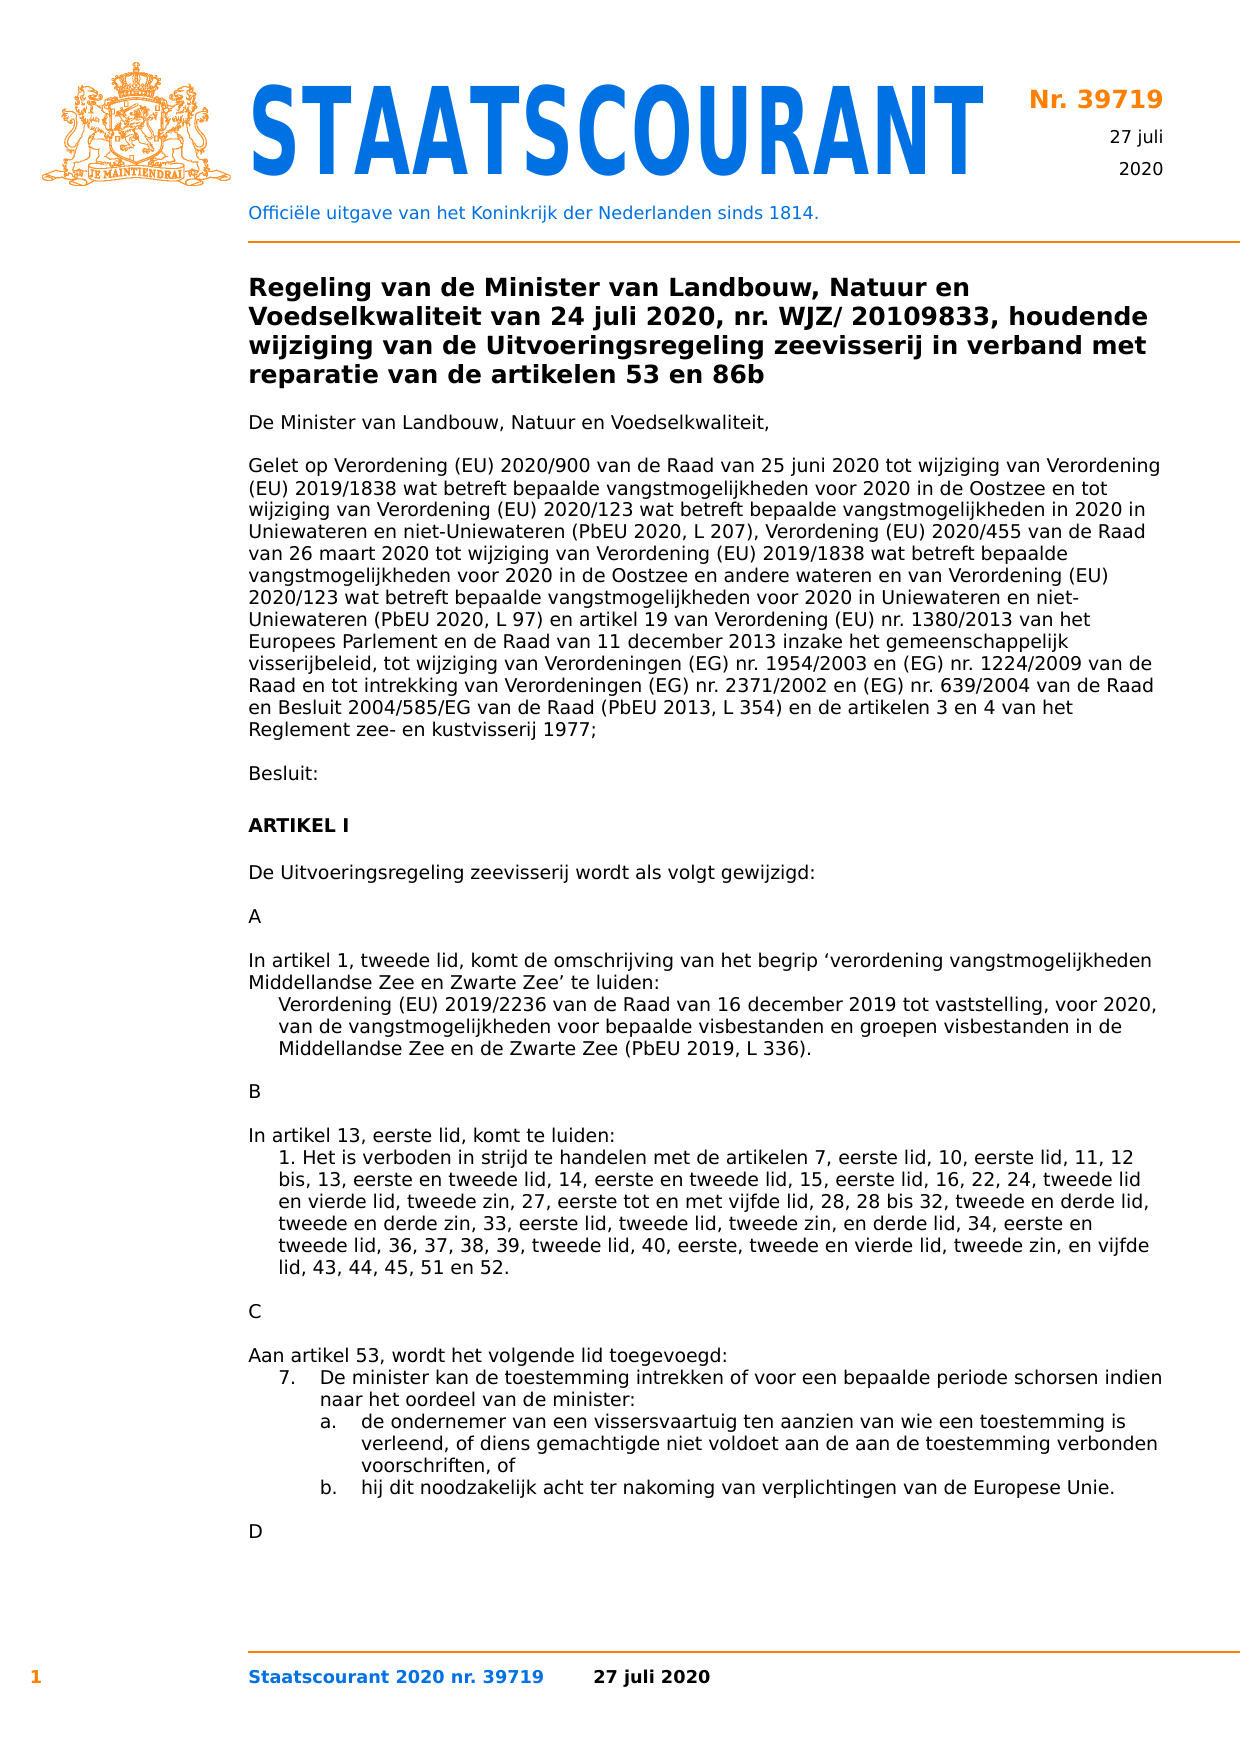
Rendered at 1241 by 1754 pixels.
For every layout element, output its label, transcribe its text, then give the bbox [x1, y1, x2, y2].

text In artikel 1, tweede lid, komt de omschrijving van het begrip ‘verordening vangstmogelijkheden Middellandse Zee en Zwarte Zee’ te luiden: [248, 950, 1163, 994]
text B [248, 1081, 1163, 1103]
table_cell 27 juli [998, 121, 1240, 153]
picture [41, 62, 231, 186]
text C [248, 1301, 1163, 1323]
text A [248, 906, 1163, 928]
subtitle ARTIKEL I [248, 815, 1163, 837]
text 1. Het is verboden in strijd te handelen met de artikelen 7, eerste lid, 10, eerste lid, 11, 12 bis, 13, eerste en tweede lid, 14, eerste en tweede lid, 15, eerste lid, 16, 22, 24, tweede lid en vierde lid, tweede zin, 27, eerste tot en met vijfde lid, 28, 28 bis 32, tweede en derde lid, tweede en derde zin, 33, eerste lid, tweede lid, tweede zin, en derde lid, 34, eerste en tweede lid, 36, 37, 38, 39, tweede lid, 40, eerste, tweede en vierde lid, tweede zin, en vijfde lid, 43, 44, 45, 51 en 52. [278, 1147, 1163, 1279]
text Aan artikel 53, wordt het volgende lid toegevoegd: [248, 1345, 1163, 1367]
table_header STAATSCOURANT [248, 62, 998, 203]
subtitle Regeling van de Minister van Landbouw, Natuur en Voedselkwaliteit van 24 juli 2020, nr. WJZ/ 20109833, houdende wijziging van de Uitvoeringsregeling zeevisserij in verband met reparatie van de artikelen 53 en 86b [248, 273, 1163, 390]
table_header Nr. 39719 [998, 62, 1240, 121]
table_cell 2020 [998, 153, 1240, 203]
text a. de ondernemer van een vissersvaartuig ten aanzien van wie een toestemming is verleend, of diens gemachtigde niet voldoet aan de aan de toestemming verbonden voorschriften, of [319, 1411, 1163, 1477]
table_cell Officiële uitgave van het Koninkrijk der Nederlanden sinds 1814. [248, 203, 1240, 241]
text 7. De minister kan de toestemming intrekken of voor een bepaalde periode schorsen indien naar het oordeel van de minister: [278, 1367, 1163, 1411]
text De Minister van Landbouw, Natuur en Voedselkwaliteit, [248, 412, 1163, 433]
text Verordening (EU) 2019/2236 van de Raad van 16 december 2019 tot vaststelling, voor 2020, van de vangstmogelijkheden voor bepaalde visbestanden en groepen visbestanden in de Middellandse Zee en de Zwarte Zee (PbEU 2019, L 336). [278, 994, 1163, 1059]
text b. hij dit noodzakelijk acht ter nakoming van verplichtingen van de Europese Unie. [319, 1477, 1163, 1499]
text In artikel 13, eerste lid, komt te luiden: [248, 1125, 1163, 1147]
text Gelet op Verordening (EU) 2020/900 van de Raad van 25 juni 2020 tot wijziging van Verordening (EU) 2019/1838 wat betreft bepaalde vangstmogelijkheden voor 2020 in de Oostzee en tot wijziging van Verordening (EU) 2020/123 wat betreft bepaalde vangstmogelijkheden in 2020 in Uniewateren en niet-Uniewateren (PbEU 2020, L 207), Verordening (EU) 2020/455 van de Raad van 26 maart 2020 tot wijziging van Verordening (EU) 2019/1838 wat betreft bepaalde vangstmogelijkheden voor 2020 in de Oostzee en andere wateren en van Verordening (EU) 2020/123 wat betreft bepaalde vangstmogelijkheden voor 2020 in Uniewateren en niet-Uniewateren (PbEU 2020, L 97) en artikel 19 van Verordening (EU) nr. 1380/2013 van het Europees Parlement en de Raad van 11 december 2013 inzake het gemeenschappelijk visserijbeleid, tot wijziging van Verordeningen (EG) nr. 1954/2003 en (EG) nr. 1224/2009 van de Raad en tot intrekking van Verordeningen (EG) nr. 2371/2002 en (EG) nr. 639/2004 van de Raad en Besluit 2004/585/EG van de Raad (PbEU 2013, L 354) en de artikelen 3 en 4 van het Reglement zee- en kustvisserij 1977; [248, 455, 1163, 741]
text Besluit: [248, 763, 1163, 785]
text De Uitvoeringsregeling zeevisserij wordt als volgt gewijzigd: [248, 862, 1163, 884]
table_header [25, 62, 248, 241]
text D [248, 1521, 1163, 1543]
